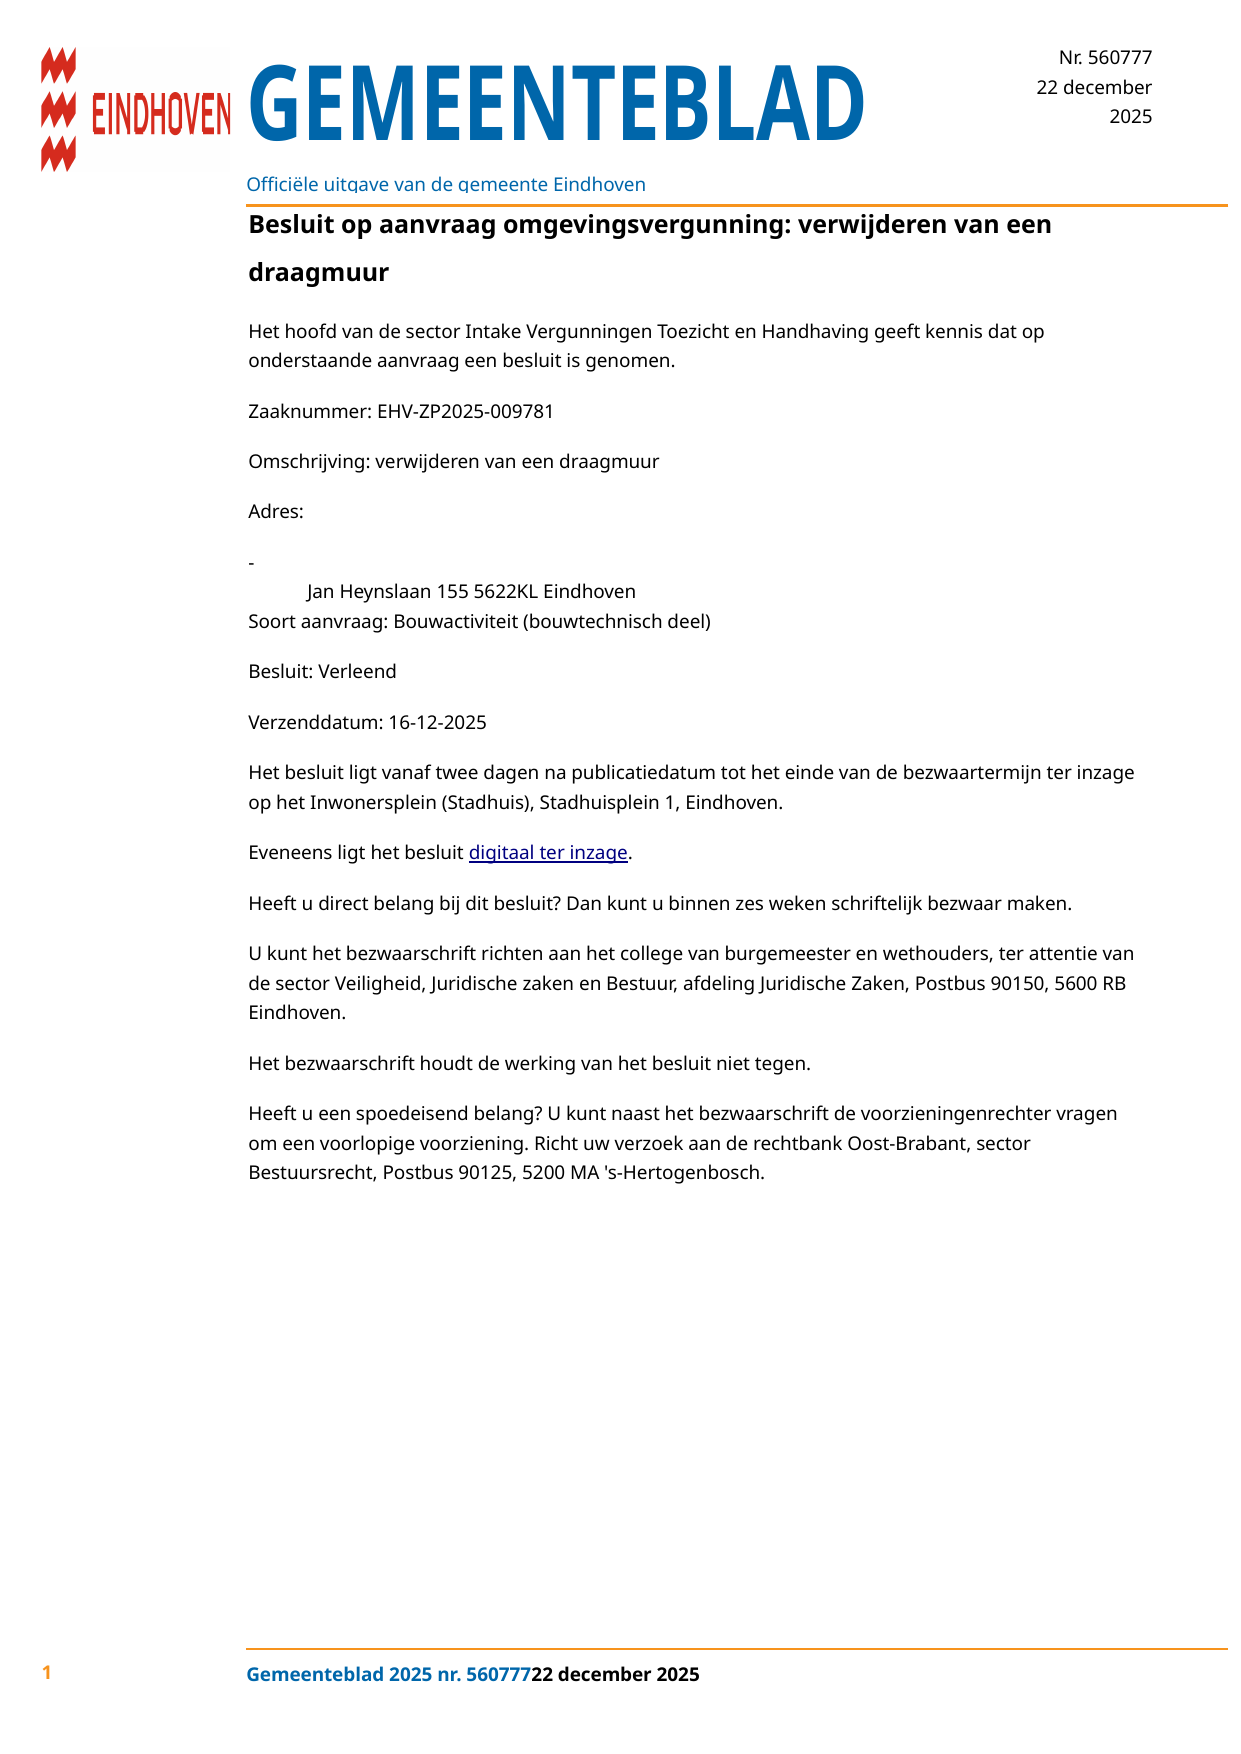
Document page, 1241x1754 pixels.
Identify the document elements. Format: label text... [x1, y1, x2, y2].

text Verzenddatum: 16-12-2025 [248, 709, 1152, 735]
list Jan Heynslaan 155 5622KL Eindhoven [248, 579, 1152, 604]
text Het hoofd van de sector Intake Vergunningen Toezicht en Handhaving geeft kennis dat op onderstaande aanvraag een besluit is genomen. [248, 318, 1152, 373]
text Besluit op aanvraag omgevingsvergunning: verwijderen van een draagmuur [248, 207, 1152, 288]
text Besluit: Verleend [248, 659, 1152, 684]
text Heeft u een spoedeisend belang? U kunt naast het bezwaarschrift de voorzieningenrechter vragen om een voorlopige voorziening. Richt uw verzoek aan de rechtbank Oost-Brabant, sector Bestuursrecht, Postbus 90125, 5200 MA 's-Hertogenbosch. [248, 1100, 1152, 1185]
text Het besluit ligt vanaf twee dagen na publicatiedatum tot het einde van de bezwaartermijn ter inzage op het Inwonersplein (Stadhuis), Stadhuisplein 1, Eindhoven. [248, 759, 1152, 815]
text Soort aanvraag: Bouwactiviteit (bouwtechnisch deel) [248, 608, 1152, 634]
text Omschrijving: verwijderen van een draagmuur [248, 448, 1152, 474]
text Adres: [248, 499, 1152, 524]
text Zaaknummer: EHV-ZP2025-009781 [248, 398, 1152, 424]
picture [41, 47, 231, 172]
text Het bezwaarschrift houdt de werking van het besluit niet tegen. [248, 1050, 1152, 1076]
text Eveneens ligt het besluit digitaal ter inzage. [248, 839, 1152, 865]
text U kunt het bezwaarschrift richten aan het college van burgemeester en wethouders, ter attentie van de sector Veiligheid, Juridische zaken en Bestuur, afdeling Juridische Zaken, Postbus 90150, 5600 RB Eindhoven. [248, 940, 1152, 1025]
text Heeft u direct belang bij dit besluit? Dan kunt u binnen zes weken schriftelijk bezwaar maken. [248, 890, 1152, 916]
